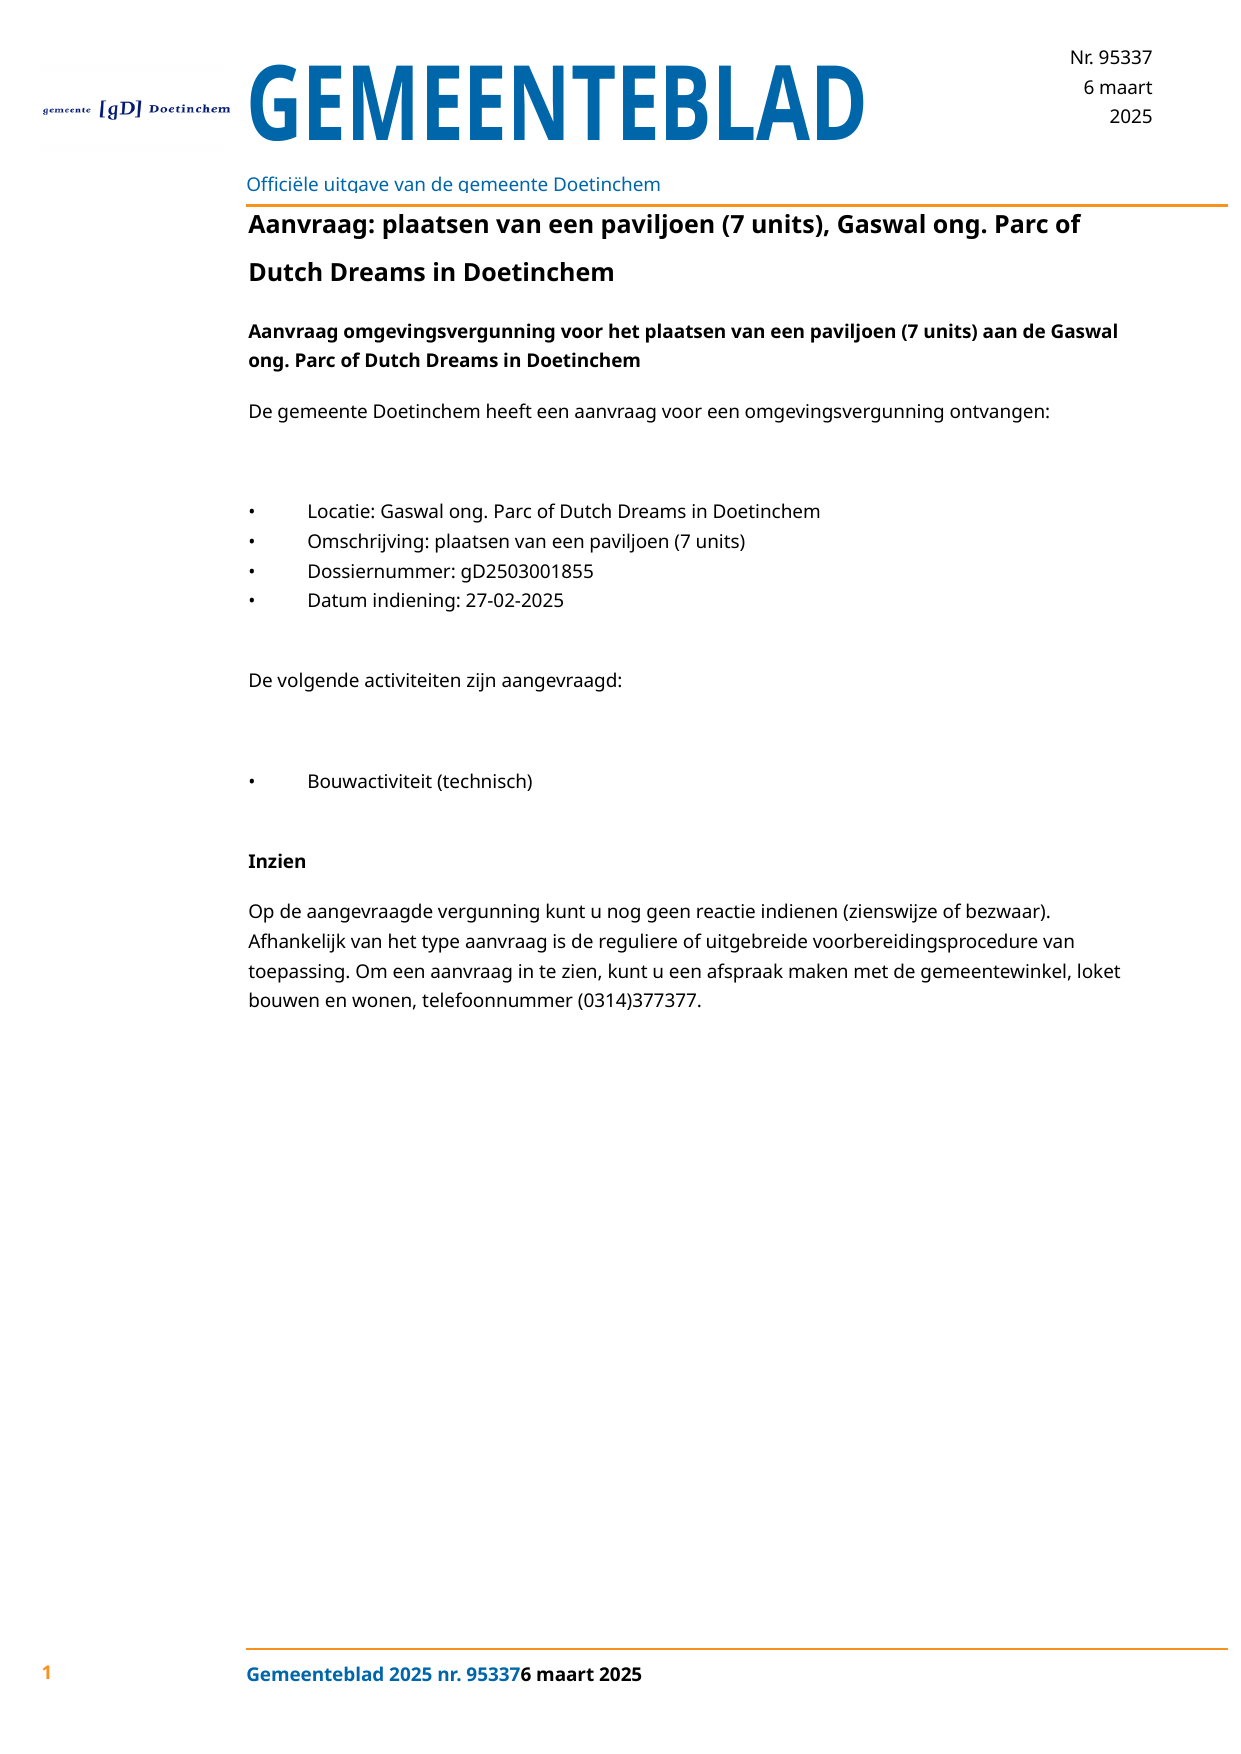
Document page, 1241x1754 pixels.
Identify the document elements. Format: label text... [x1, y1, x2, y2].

text Aanvraag omgevingsvergunning voor het plaatsen van een paviljoen (7 units) aan de Gaswal ong. Parc of Dutch Dreams in Doetinchem [248, 318, 1152, 373]
list Bouwactiviteit (technisch) [248, 768, 1152, 794]
list Datum indiening: 27-02-2025 [248, 587, 1152, 613]
list Omschrijving: plaatsen van een paviljoen (7 units) [248, 528, 1152, 554]
text Inzien [248, 848, 1152, 874]
list Locatie: Gaswal ong. Parc of Dutch Dreams in Doetinchem [248, 499, 1152, 524]
text De volgende activiteiten zijn aangevraagd: [248, 667, 1152, 693]
picture [41, 47, 231, 172]
list Dossiernummer: gD2503001855 [248, 558, 1152, 584]
text De gemeente Doetinchem heeft een aanvraag voor een omgevingsvergunning ontvangen: [248, 398, 1152, 424]
text Aanvraag: plaatsen van een paviljoen (7 units), Gaswal ong. Parc of Dutch Dreams in Doetinchem [248, 207, 1152, 288]
text Op de aangevraagde vergunning kunt u nog geen reactie indienen (zienswijze of bezwaar). Afhankelijk van het type aanvraag is de reguliere of uitgebreide voorbereidingsprocedure van toepassing. Om een aanvraag in te zien, kunt u een afspraak maken met de gemeentewinkel, loket bouwen en wonen, telefoonnummer (0314)377377. [248, 899, 1152, 1013]
